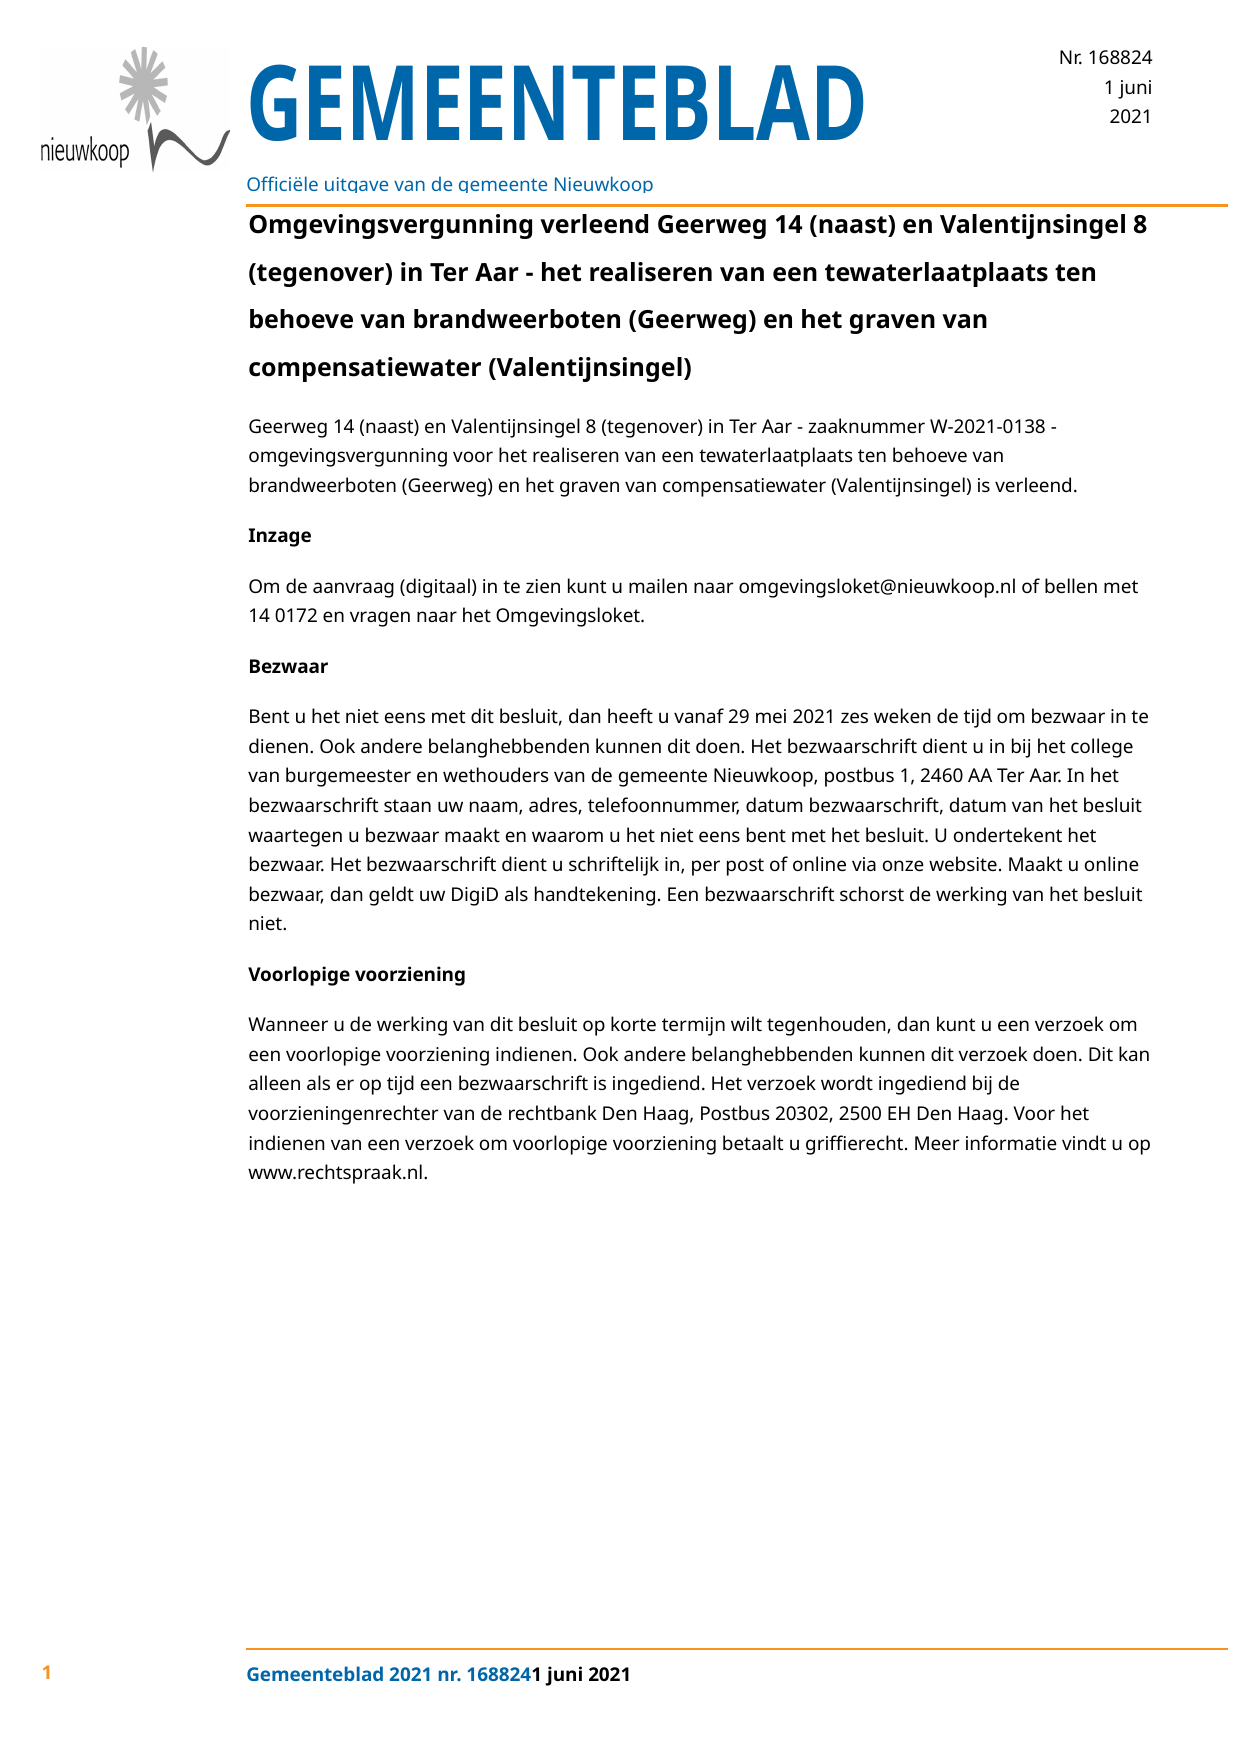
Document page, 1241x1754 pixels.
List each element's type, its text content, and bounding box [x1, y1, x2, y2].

text Bent u het niet eens met dit besluit, dan heeft u vanaf 29 mei 2021 zes weken de tijd om bezwaar in te dienen. Ook andere belanghebbenden kunnen dit doen. Het bezwaarschrift dient u in bij het college van burgemeester en wethouders van de gemeente Nieuwkoop, postbus 1, 2460 AA Ter Aar. In het bezwaarschrift staan uw naam, adres, telefoonnummer, datum bezwaarschrift, datum van het besluit waartegen u bezwaar maakt en waarom u het niet eens bent met het besluit. U ondertekent het bezwaar. Het bezwaarschrift dient u schriftelijk in, per post of online via onze website. Maakt u online bezwaar, dan geldt uw DigiD als handtekening. Een bezwaarschrift schorst de werking van het besluit niet. [248, 703, 1152, 936]
text Geerweg 14 (naast) en Valentijnsingel 8 (tegenover) in Ter Aar - zaaknummer W-2021-0138 - omgevingsvergunning voor het realiseren van een tewaterlaatplaats ten behoeve van brandweerboten (Geerweg) en het graven van compensatiewater (Valentijnsingel) is verleend. [248, 413, 1152, 498]
text Wanneer u de werking van dit besluit op korte termijn wilt tegenhouden, dan kunt u een verzoek om een voorlopige voorziening indienen. Ook andere belanghebbenden kunnen dit verzoek doen. Dit kan alleen als er op tijd een bezwaarschrift is ingediend. Het verzoek wordt ingediend bij de voorzieningenrechter van de rechtbank Den Haag, Postbus 20302, 2500 EH Den Haag. Voor het indienen van een verzoek om voorlopige voorziening betaalt u griffierecht. Meer informatie vindt u op www.rechtspraak.nl. [248, 1011, 1152, 1185]
text Bezwaar [248, 653, 1152, 679]
text Voorlopige voorziening [248, 961, 1152, 987]
text Omgevingsvergunning verleend Geerweg 14 (naast) en Valentijnsingel 8 (tegenover) in Ter Aar - het realiseren van een tewaterlaatplaats ten behoeve van brandweerboten (Geerweg) en het graven van compensatiewater (Valentijnsingel) [248, 207, 1152, 384]
picture [41, 47, 231, 172]
text Inzage [248, 523, 1152, 548]
text Om de aanvraag (digitaal) in te zien kunt u mailen naar omgevingsloket@nieuwkoop.nl of bellen met 14 0172 en vragen naar het Omgevingsloket. [248, 573, 1152, 628]
